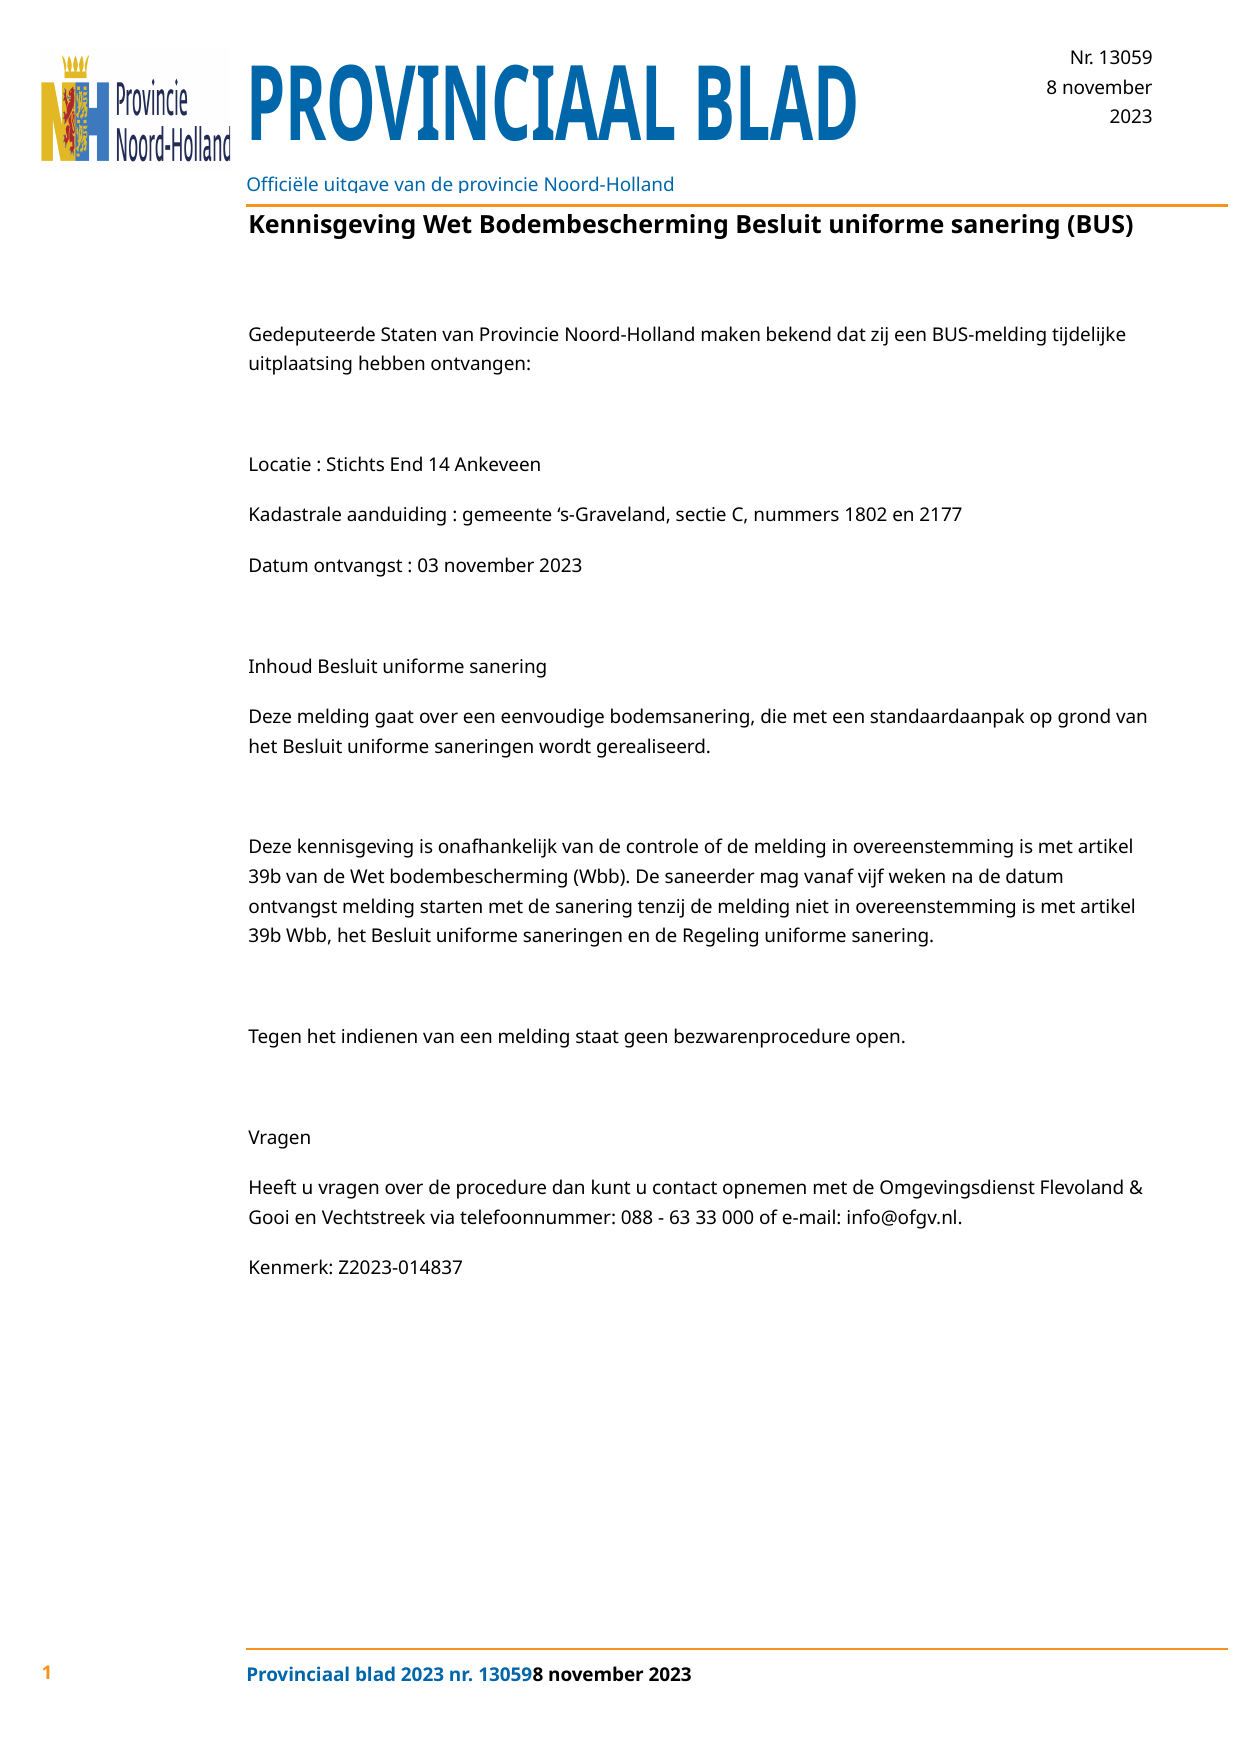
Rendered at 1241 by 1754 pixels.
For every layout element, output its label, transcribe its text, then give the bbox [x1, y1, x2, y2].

text Kennisgeving Wet Bodembescherming Besluit uniforme sanering (BUS) [248, 207, 1152, 241]
text Kenmerk: Z2023-014837 [248, 1254, 1152, 1280]
text Vragen [248, 1124, 1152, 1150]
text Gedeputeerde Staten van Provincie Noord-Holland maken bekend dat zij een BUS-melding tijdelijke uitplaatsing hebben ontvangen: [248, 321, 1152, 376]
text Datum ontvangst : 03 november 2023 [248, 552, 1152, 578]
text Heeft u vragen over de procedure dan kunt u contact opnemen met de Omgevingsdienst Flevoland & Gooi en Vechtstreek via telefoonnummer: 088 - 63 33 000 of e-mail: info@ofgv.nl. [248, 1174, 1152, 1230]
text Deze melding gaat over een eenvoudige bodemsanering, die met een standaardaanpak op grond van het Besluit uniforme saneringen wordt gerealiseerd. [248, 703, 1152, 758]
text Deze kennisgeving is onafhankelijk van de controle of de melding in overeenstemming is met artikel 39b van de Wet bodembescherming (Wbb). De saneerder mag vanaf vijf weken na de datum ontvangst melding starten met de sanering tenzij de melding niet in overeenstemming is met artikel 39b Wbb, het Besluit uniforme saneringen en de Regeling uniforme sanering. [248, 834, 1152, 948]
text Locatie : Stichts End 14 Ankeveen [248, 451, 1152, 477]
text Tegen het indienen van een melding staat geen bezwarenprocedure open. [248, 1023, 1152, 1049]
text Inhoud Besluit uniforme sanering [248, 653, 1152, 678]
picture [41, 47, 231, 172]
text Kadastrale aanduiding : gemeente ‘s-Graveland, sectie C, nummers 1802 en 2177 [248, 502, 1152, 527]
